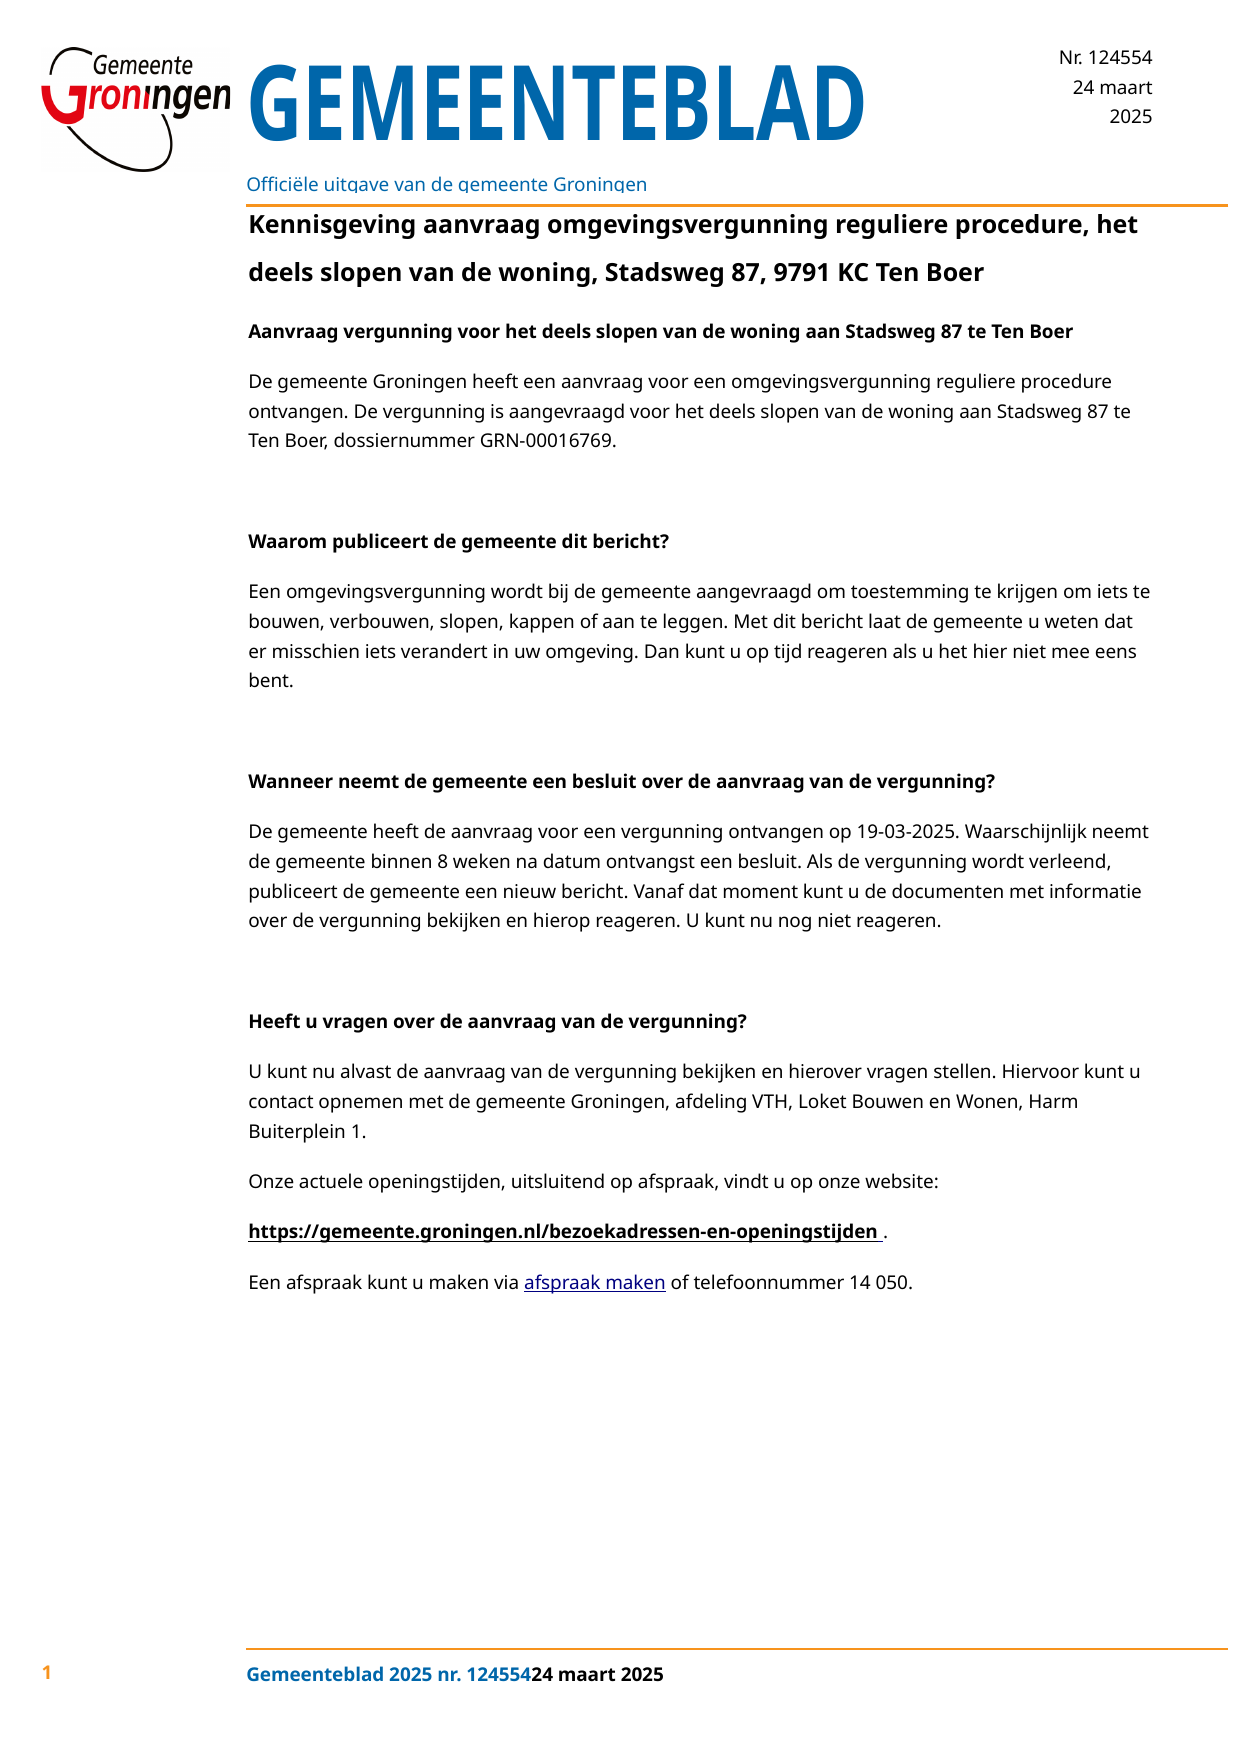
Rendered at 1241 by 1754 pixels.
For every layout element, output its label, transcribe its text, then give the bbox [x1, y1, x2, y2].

text Aanvraag vergunning voor het deels slopen van de woning aan Stadsweg 87 te Ten Boer [248, 318, 1152, 344]
text Een omgevingsvergunning wordt bij de gemeente aangevraagd om toestemming te krijgen om iets te bouwen, verbouwen, slopen, kappen of aan te leggen. Met dit bericht laat de gemeente u weten dat er misschien iets verandert in uw omgeving. Dan kunt u op tijd reageren als u het hier niet mee eens bent. [248, 579, 1152, 693]
text Kennisgeving aanvraag omgevingsvergunning reguliere procedure, het deels slopen van de woning, Stadsweg 87, 9791 KC Ten Boer [248, 207, 1152, 288]
text Heeft u vragen over de aanvraag van de vergunning? [248, 1008, 1152, 1034]
text Onze actuele openingstijden, uitsluitend op afspraak, vindt u op onze website: [248, 1168, 1152, 1194]
text De gemeente heeft de aanvraag voor een vergunning ontvangen op 19-03-2025. Waarschijnlijk neemt de gemeente binnen 8 weken na datum ontvangst een besluit. Als de vergunning wordt verleend, publiceert de gemeente een nieuw bericht. Vanaf dat moment kunt u de documenten met informatie over de vergunning bekijken en hierop reageren. U kunt nu nog niet reageren. [248, 819, 1152, 933]
text De gemeente Groningen heeft een aanvraag voor een omgevingsvergunning reguliere procedure ontvangen. De vergunning is aangevraagd voor het deels slopen van de woning aan Stadsweg 87 te Ten Boer, dossiernummer GRN-00016769. [248, 368, 1152, 453]
text U kunt nu alvast de aanvraag van de vergunning bekijken en hierover vragen stellen. Hiervoor kunt u contact opnemen met de gemeente Groningen, afdeling VTH, Loket Bouwen en Wonen, Harm Buiterplein 1. [248, 1059, 1152, 1144]
text Wanneer neemt de gemeente een besluit over de aanvraag van de vergunning? [248, 768, 1152, 794]
text Een afspraak kunt u maken via afspraak maken of telefoonnummer 14 050. [248, 1269, 1152, 1295]
text https://gemeente.groningen.nl/bezoekadressen-en-openingstijden . [248, 1219, 1152, 1244]
text Waarom publiceert de gemeente dit bericht? [248, 528, 1152, 554]
picture [41, 47, 231, 172]
